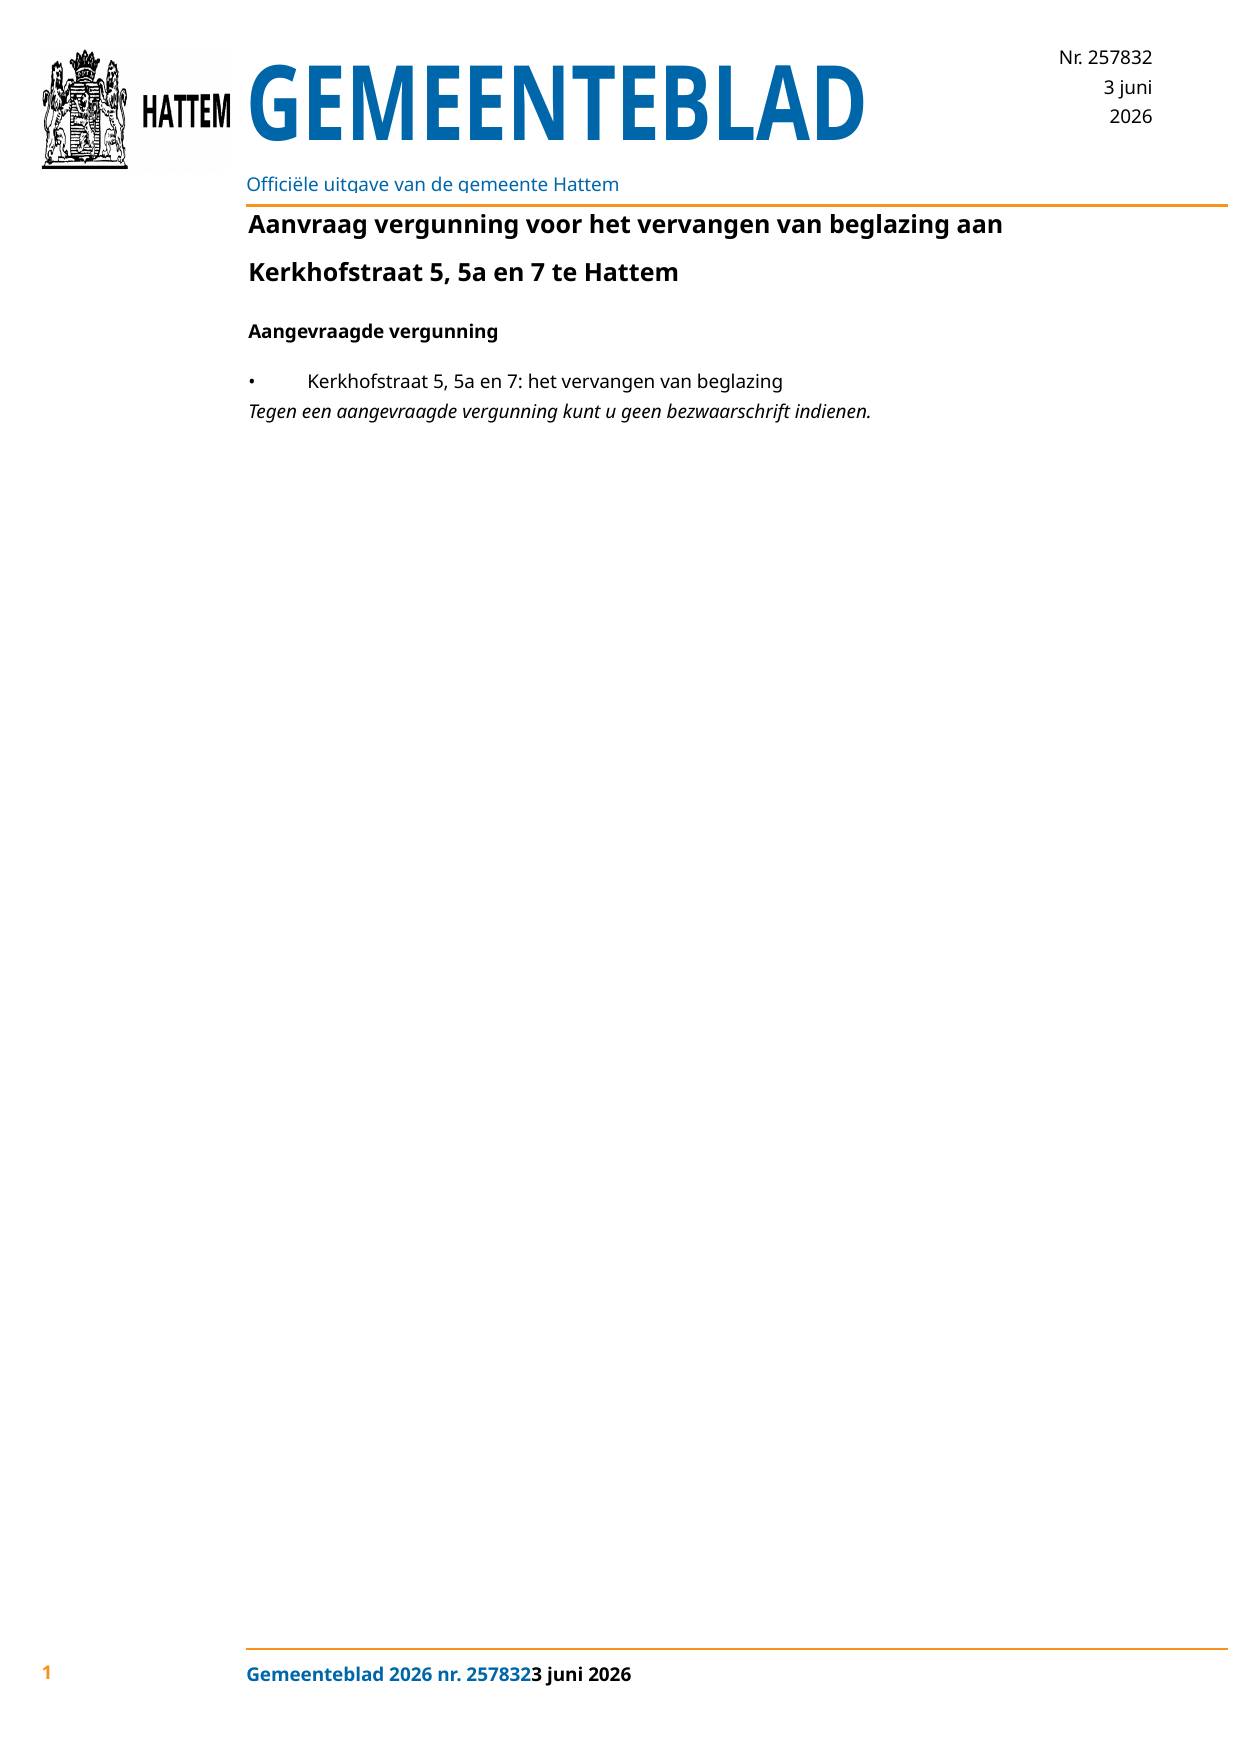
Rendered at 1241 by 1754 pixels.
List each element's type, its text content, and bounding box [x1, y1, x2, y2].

list Kerkhofstraat 5, 5a en 7: het vervangen van beglazing [248, 368, 1152, 394]
text Aanvraag vergunning voor het vervangen van beglazing aan Kerkhofstraat 5, 5a en 7 te Hattem [248, 207, 1152, 288]
text Aangevraagde vergunning [248, 318, 1152, 344]
text Tegen een aangevraagde vergunning kunt u geen bezwaarschrift indienen. [248, 398, 1152, 424]
picture [41, 47, 231, 172]
